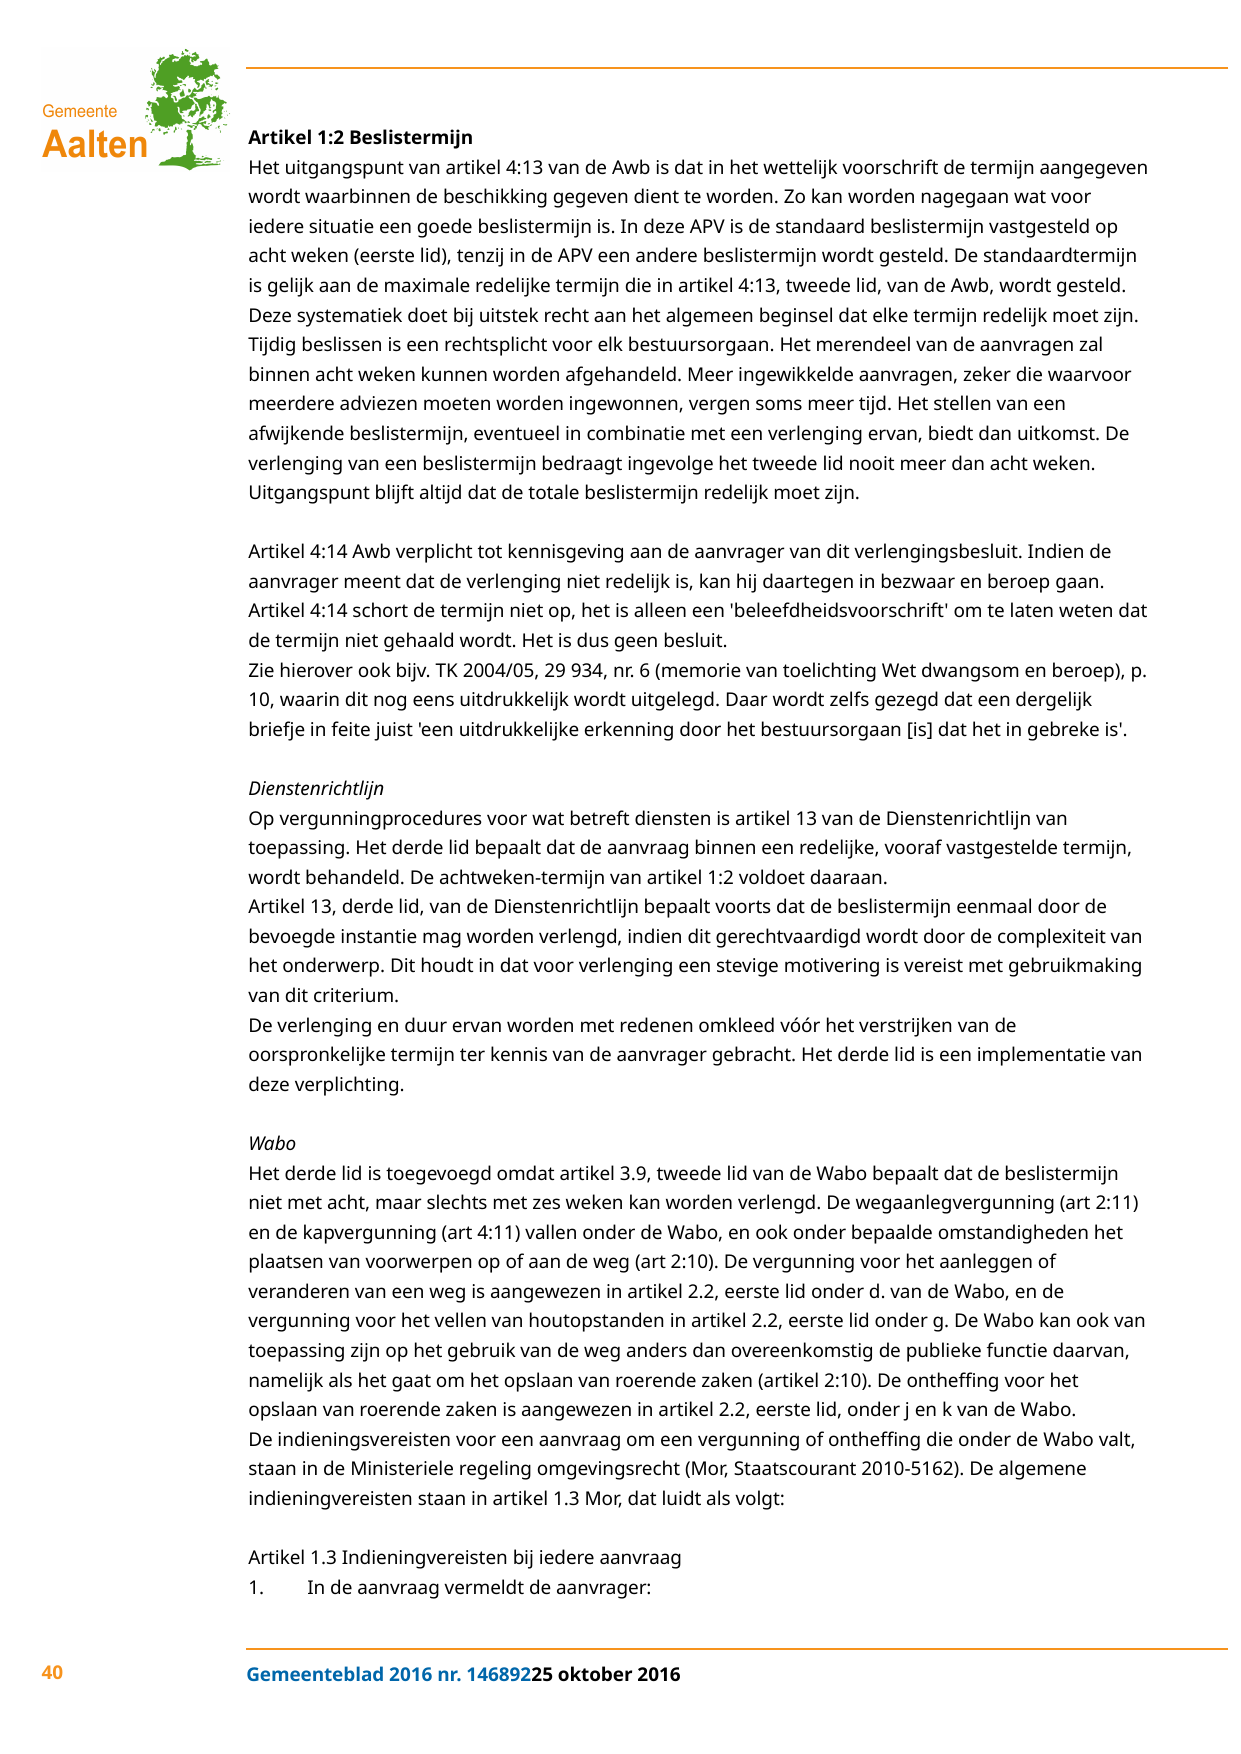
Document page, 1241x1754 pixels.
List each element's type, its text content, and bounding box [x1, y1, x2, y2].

text Het derde lid is toegevoegd omdat artikel 3.9, tweede lid van de Wabo bepaalt dat de beslistermijn niet met acht, maar slechts met zes weken kan worden verlengd. De wegaanlegvergunning (art 2:11) en de kapvergunning (art 4:11) vallen onder de Wabo, en ook onder bepaalde omstandigheden het plaatsen van voorwerpen op of aan de weg (art 2:10). De vergunning voor het aanleggen of veranderen van een weg is aangewezen in artikel 2.2, eerste lid onder d. van de Wabo, en de vergunning voor het vellen van houtopstanden in artikel 2.2, eerste lid onder g. De Wabo kan ook van toepassing zijn op het gebruik van de weg anders dan overeenkomstig de publieke functie daarvan, namelijk als het gaat om het opslaan van roerende zaken (artikel 2:10). De ontheffing voor het opslaan van roerende zaken is aangewezen in artikel 2.2, eerste lid, onder j en k van de Wabo. [248, 1160, 1152, 1422]
text De verlenging en duur ervan worden met redenen omkleed vóór het verstrijken van de oorspronkelijke termijn ter kennis van de aanvrager gebracht. Het derde lid is een implementatie van deze verplichting. [248, 1012, 1152, 1097]
text Op vergunningprocedures voor wat betreft diensten is artikel 13 van de Dienstenrichtlijn van toepassing. Het derde lid bepaalt dat de aanvraag binnen een redelijke, vooraf vastgestelde termijn, wordt behandeld. De achtweken-termijn van artikel 1:2 voldoet daaraan. [248, 805, 1152, 890]
text Wabo [248, 1130, 1152, 1156]
text Artikel 13, derde lid, van de Dienstenrichtlijn bepaalt voorts dat de beslistermijn eenmaal door de bevoegde instantie mag worden verlengd, indien dit gerechtvaardigd wordt door de complexiteit van het onderwerp. Dit houdt in dat voor verlenging een stevige motivering is vereist met gebruikmaking van dit criterium. [248, 893, 1152, 1008]
text De indieningsvereisten voor een aanvraag om een vergunning of ontheffing die onder de Wabo valt, staan in de Ministeriele regeling omgevingsrecht (Mor, Staatscourant 2010-5162). De algemene indieningvereisten staan in artikel 1.3 Mor, dat luidt als volgt: [248, 1426, 1152, 1511]
text Artikel 1.3 Indieningvereisten bij iedere aanvraag [248, 1544, 1152, 1570]
text Zie hierover ook bijv. TK 2004/05, 29 934, nr. 6 (memorie van toelichting Wet dwangsom en beroep), p. 10, waarin dit nog eens uitdrukkelijk wordt uitgelegd. Daar wordt zelfs gezegd dat een dergelijk briefje in feite juist 'een uitdrukkelijke erkenning door het bestuursorgaan [is] dat het in gebreke is'. [248, 657, 1152, 742]
text Artikel 1:2 Beslistermijn [248, 124, 1152, 150]
picture [41, 47, 231, 172]
text Artikel 4:14 Awb verplicht tot kennisgeving aan de aanvrager van dit verlengingsbesluit. Indien de aanvrager meent dat de verlenging niet redelijk is, kan hij daartegen in bezwaar en beroep gaan. Artikel 4:14 schort de termijn niet op, het is alleen een 'beleefdheidsvoorschrift' om te laten weten dat de termijn niet gehaald wordt. Het is dus geen besluit. [248, 538, 1152, 653]
text Het uitgangspunt van artikel 4:13 van de Awb is dat in het wettelijk voorschrift de termijn aangegeven wordt waarbinnen de beschikking gegeven dient te worden. Zo kan worden nagegaan wat voor iedere situatie een goede beslistermijn is. In deze APV is de standaard beslistermijn vastgesteld op acht weken (eerste lid), tenzij in de APV een andere beslistermijn wordt gesteld. De standaardtermijn is gelijk aan de maximale redelijke termijn die in artikel 4:13, tweede lid, van de Awb, wordt gesteld. Deze systematiek doet bij uitstek recht aan het algemeen beginsel dat elke termijn redelijk moet zijn. Tijdig beslissen is een rechtsplicht voor elk bestuursorgaan. Het merendeel van de aanvragen zal binnen acht weken kunnen worden afgehandeld. Meer ingewikkelde aanvragen, zeker die waarvoor meerdere adviezen moeten worden ingewonnen, vergen soms meer tijd. Het stellen van een afwijkende beslistermijn, eventueel in combinatie met een verlenging ervan, biedt dan uitkomst. De verlenging van een beslistermijn bedraagt ingevolge het tweede lid nooit meer dan acht weken. Uitgangspunt blijft altijd dat de totale beslistermijn redelijk moet zijn. [248, 154, 1152, 505]
text Dienstenrichtlijn [248, 775, 1152, 801]
list In de aanvraag vermeldt de aanvrager: [248, 1574, 1152, 1600]
